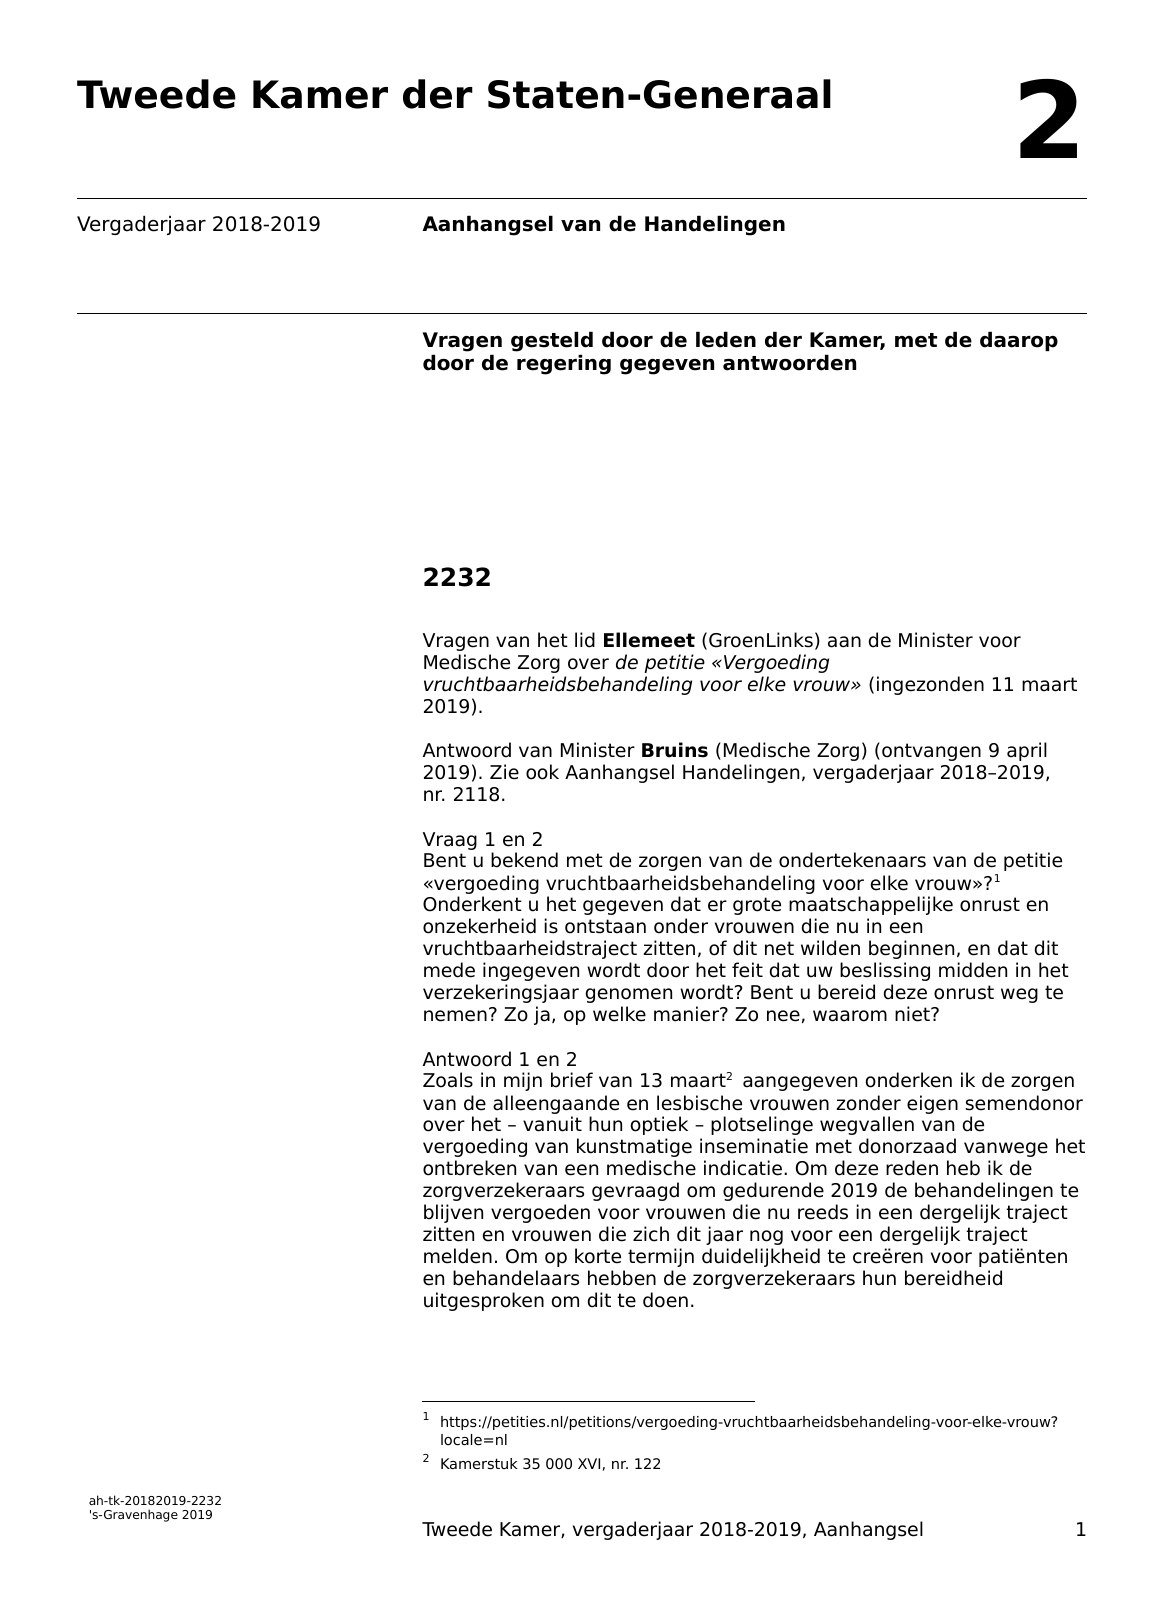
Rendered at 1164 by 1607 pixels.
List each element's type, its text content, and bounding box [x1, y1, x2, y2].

text Antwoord van Minister Bruins (Medische Zorg) (ontvangen 9 april 2019). Zie ook Aanhangsel Handelingen, vergaderjaar 2018–2019, nr. 2118. [422, 740, 1087, 806]
text Antwoord 1 en 2 [422, 1048, 1087, 1070]
text 2232 [422, 563, 1087, 592]
table_header 2 [886, 59, 1087, 198]
text Bent u bekend met de zorgen van de ondertekenaars van de petitie «vergoeding vruchtbaarheidsbehandeling voor elke vrouw»? [422, 850, 1087, 894]
table_cell Aanhangsel van de Handelingen [422, 199, 1087, 313]
table_header Tweede Kamer der Staten-Generaal [77, 59, 886, 198]
text 's-Gravenhage 2019 [88, 1508, 323, 1522]
text Zoals in mijn brief van 13 maart aangegeven onderken ik de zorgen van de alleengaande en lesbische vrouwen zonder eigen semendonor over het – vanuit hun optiek – plotselinge wegvallen van de vergoeding van kunstmatige inseminatie met donorzaad vanwege het ontbreken van een medische indicatie. Om deze reden heb ik de zorgverzekeraars gevraagd om gedurende 2019 de behandelingen te blijven vergoeden voor vrouwen die nu reeds in een dergelijk traject zitten en vrouwen die zich dit jaar nog voor een dergelijk traject melden. Om op korte termijn duidelijkheid te creëren voor patiënten en behandelaars hebben de zorgverzekeraars hun bereidheid uitgesproken om dit te doen. [422, 1070, 1087, 1312]
table_cell [77, 314, 422, 375]
text Kamerstuk 35 000 XVI, nr. 122 [422, 1452, 1087, 1474]
table_cell Vragen gesteld door de leden der Kamer, met de daarop door de regering gegeven antwoorden [422, 314, 1087, 375]
text Vraag 1 en 2 [422, 828, 1087, 850]
text ah-tk-20182019-2232 [88, 1494, 323, 1508]
table_cell Vergaderjaar 2018-2019 [77, 199, 422, 313]
text Onderkent u het gegeven dat er grote maatschappelijke onrust en onzekerheid is ontstaan onder vrouwen die nu in een vruchtbaarheidstraject zitten, of dit net wilden beginnen, en dat dit mede ingegeven wordt door het feit dat uw beslissing midden in het verzekeringsjaar genomen wordt? Bent u bereid deze onrust weg te nemen? Zo ja, op welke manier? Zo nee, waarom niet? [422, 894, 1087, 1026]
text Vragen van het lid Ellemeet (GroenLinks) aan de Minister voor Medische Zorg over de petitie «Vergoeding vruchtbaarheidsbehandeling voor elke vrouw» (ingezonden 11 maart 2019). [422, 630, 1087, 718]
text https://petities.nl/petitions/vergoeding-vruchtbaarheidsbehandeling-voor-elke-vrouw?locale=nl [422, 1410, 1087, 1449]
